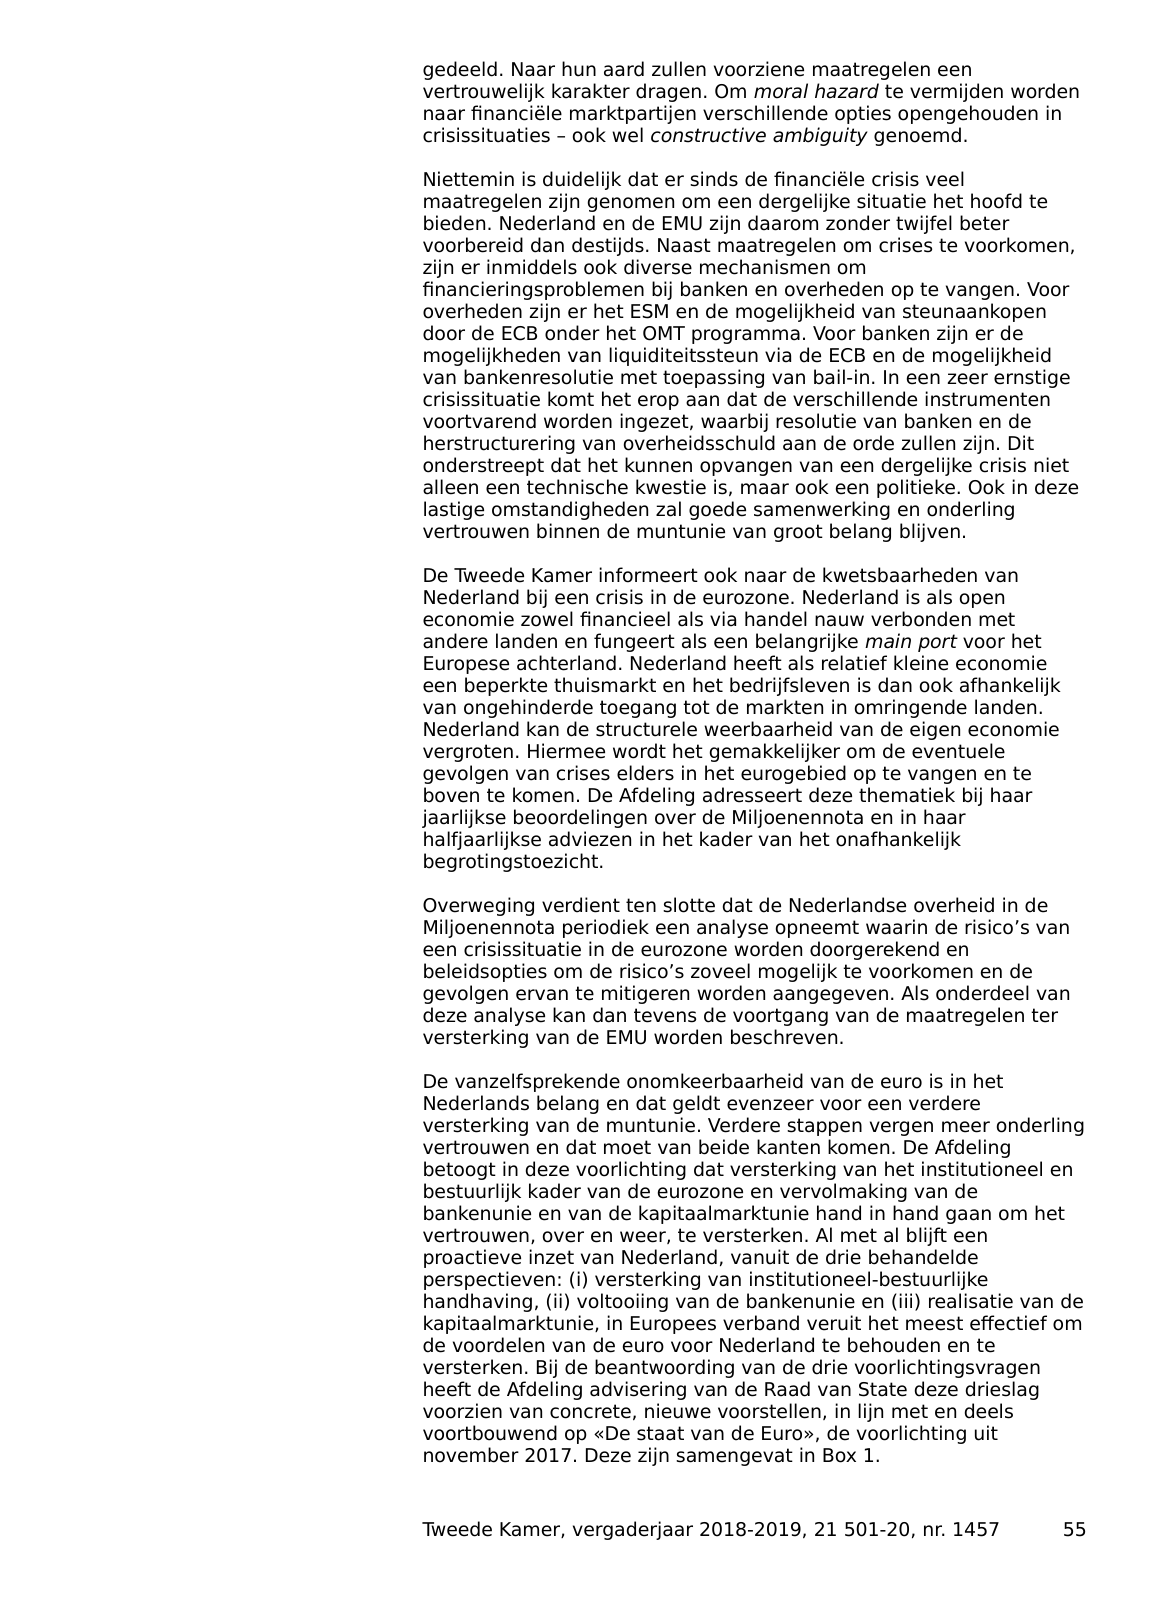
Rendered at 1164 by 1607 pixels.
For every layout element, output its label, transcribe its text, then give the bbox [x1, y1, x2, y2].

text Overweging verdient ten slotte dat de Nederlandse overheid in de Miljoenennota periodiek een analyse opneemt waarin de risico’s van een crisissituatie in de eurozone worden doorgerekend en beleidsopties om de risico’s zoveel mogelijk te voorkomen en de gevolgen ervan te mitigeren worden aangegeven. Als onderdeel van deze analyse kan dan tevens de voortgang van de maatregelen ter versterking van de EMU worden beschreven. [422, 895, 1087, 1049]
text gedeeld. Naar hun aard zullen voorziene maatregelen een vertrouwelijk karakter dragen. Om moral hazard te vermijden worden naar financiële marktpartijen verschillende opties opengehouden in crisissituaties – ook wel constructive ambiguity genoemd. [422, 59, 1087, 147]
text De vanzelfsprekende onomkeerbaarheid van de euro is in het Nederlands belang en dat geldt evenzeer voor een verdere versterking van de muntunie. Verdere stappen vergen meer onderling vertrouwen en dat moet van beide kanten komen. De Afdeling betoogt in deze voorlichting dat versterking van het institutioneel en bestuurlijk kader van de eurozone en vervolmaking van de bankenunie en van de kapitaalmarktunie hand in hand gaan om het vertrouwen, over en weer, te versterken. Al met al blijft een proactieve inzet van Nederland, vanuit de drie behandelde perspectieven: (i) versterking van institutioneel-bestuurlijke handhaving, (ii) voltooiing van de bankenunie en (iii) realisatie van de kapitaalmarktunie, in Europees verband veruit het meest effectief om de voordelen van de euro voor Nederland te behouden en te versterken. Bij de beantwoording van de drie voorlichtingsvragen heeft de Afdeling advisering van de Raad van State deze drieslag voorzien van concrete, nieuwe voorstellen, in lijn met en deels voortbouwend op «De staat van de Euro», de voorlichting uit november 2017. Deze zijn samengevat in Box 1. [422, 1071, 1087, 1467]
text De Tweede Kamer informeert ook naar de kwetsbaarheden van Nederland bij een crisis in de eurozone. Nederland is als open economie zowel financieel als via handel nauw verbonden met andere landen en fungeert als een belangrijke main port voor het Europese achterland. Nederland heeft als relatief kleine economie een beperkte thuismarkt en het bedrijfsleven is dan ook afhankelijk van ongehinderde toegang tot de markten in omringende landen. Nederland kan de structurele weerbaarheid van de eigen economie vergroten. Hiermee wordt het gemakkelijker om de eventuele gevolgen van crises elders in het eurogebied op te vangen en te boven te komen. De Afdeling adresseert deze thematiek bij haar jaarlijkse beoordelingen over de Miljoenennota en in haar halfjaarlijkse adviezen in het kader van het onafhankelijk begrotingstoezicht. [422, 565, 1087, 873]
text Niettemin is duidelijk dat er sinds de financiële crisis veel maatregelen zijn genomen om een dergelijke situatie het hoofd te bieden. Nederland en de EMU zijn daarom zonder twijfel beter voorbereid dan destijds. Naast maatregelen om crises te voorkomen, zijn er inmiddels ook diverse mechanismen om financieringsproblemen bij banken en overheden op te vangen. Voor overheden zijn er het ESM en de mogelijkheid van steunaankopen door de ECB onder het OMT programma. Voor banken zijn er de mogelijkheden van liquiditeitssteun via de ECB en de mogelijkheid van bankenresolutie met toepassing van bail-in. In een zeer ernstige crisissituatie komt het erop aan dat de verschillende instrumenten voortvarend worden ingezet, waarbij resolutie van banken en de herstructurering van overheidsschuld aan de orde zullen zijn. Dit onderstreept dat het kunnen opvangen van een dergelijke crisis niet alleen een technische kwestie is, maar ook een politieke. Ook in deze lastige omstandigheden zal goede samenwerking en onderling vertrouwen binnen de muntunie van groot belang blijven. [422, 169, 1087, 543]
